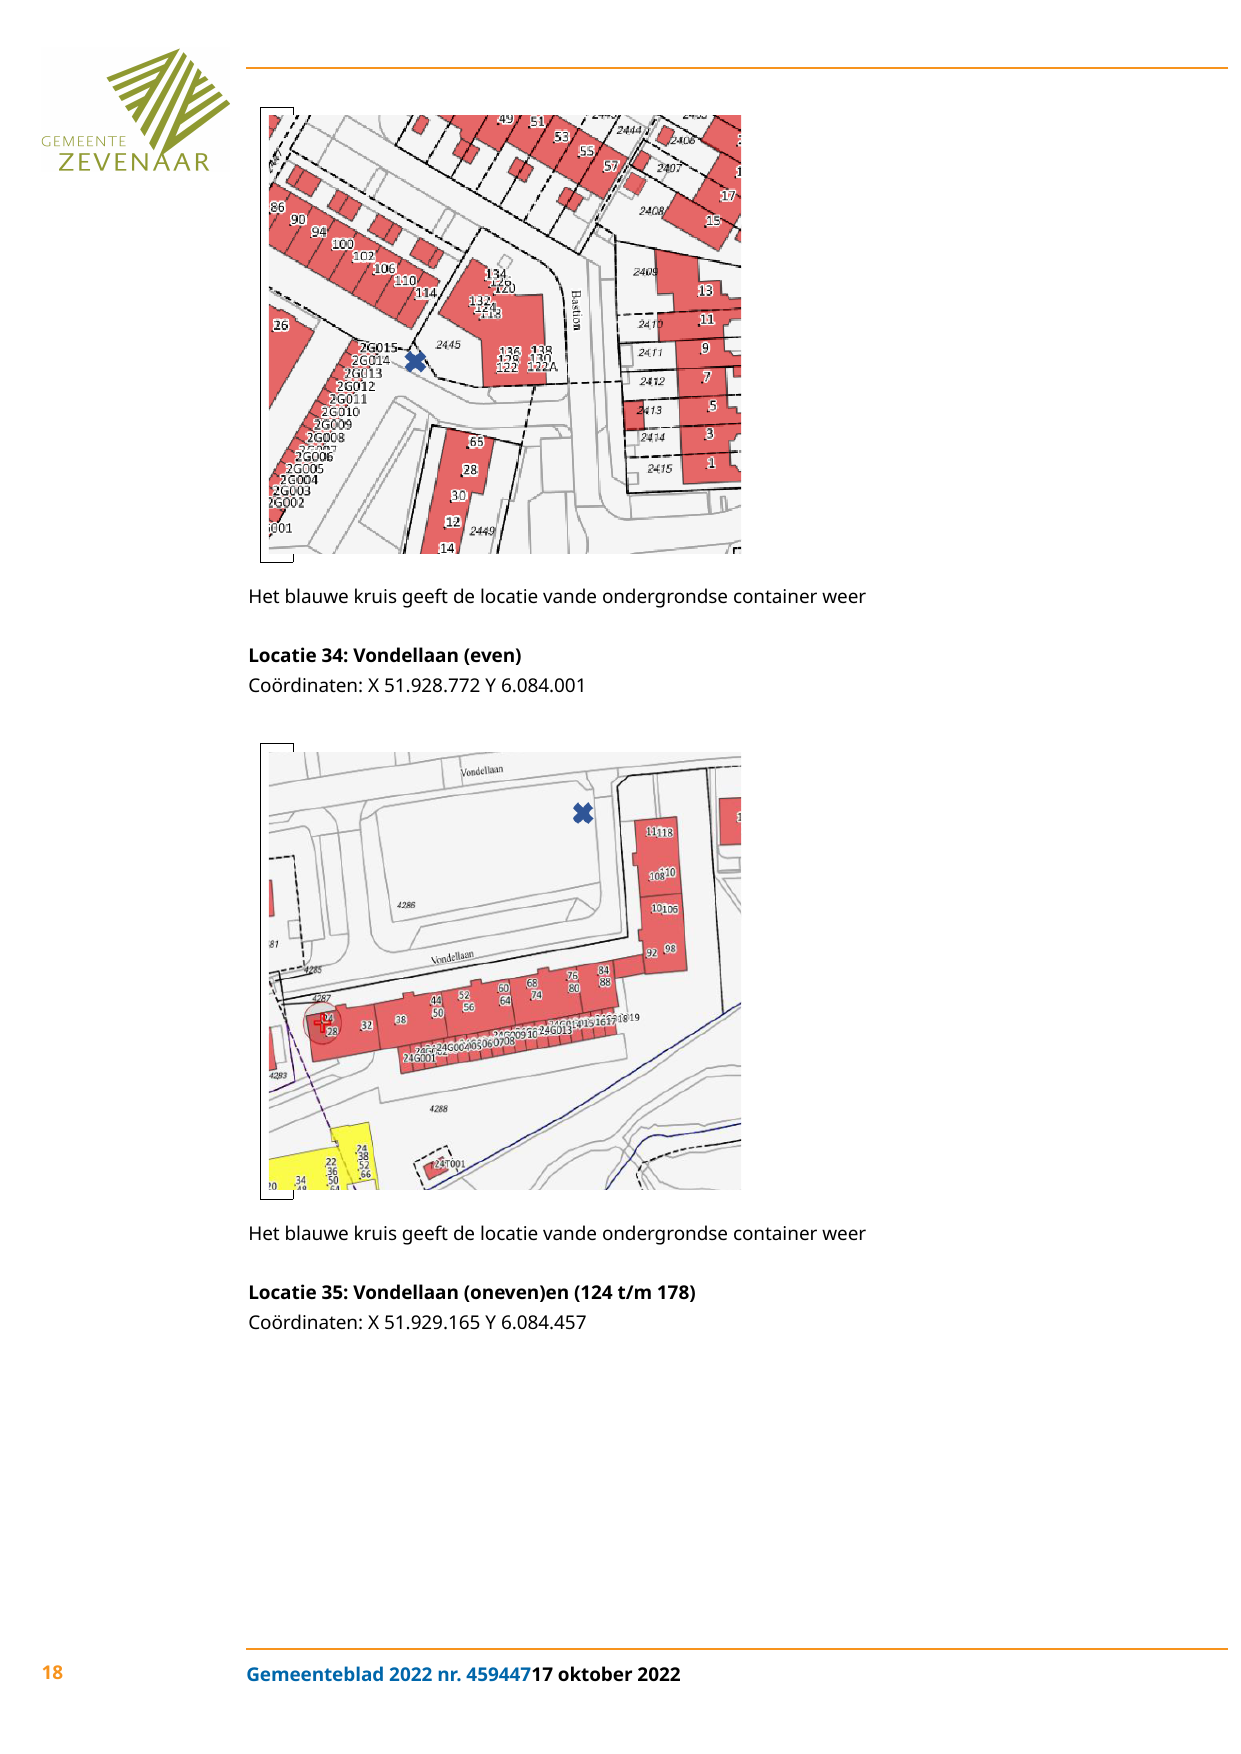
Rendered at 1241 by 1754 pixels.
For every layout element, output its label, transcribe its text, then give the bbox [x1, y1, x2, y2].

text Het blauwe kruis geeft de locatie vande ondergrondse container weer [248, 1220, 1152, 1246]
picture [268, 752, 742, 1190]
text Het blauwe kruis geeft de locatie vande ondergrondse container weer [248, 583, 1152, 609]
text Locatie 34: Vondellaan (even) [248, 643, 1152, 668]
text Locatie 35: Vondellaan (oneven)en (124 t/m 178) [248, 1279, 1152, 1305]
picture [268, 115, 742, 554]
text Coördinaten: X 51.928.772 Y 6.084.001 [248, 672, 1152, 698]
text Coördinaten: X 51.929.165 Y 6.084.457 [248, 1309, 1152, 1335]
picture [41, 47, 231, 172]
